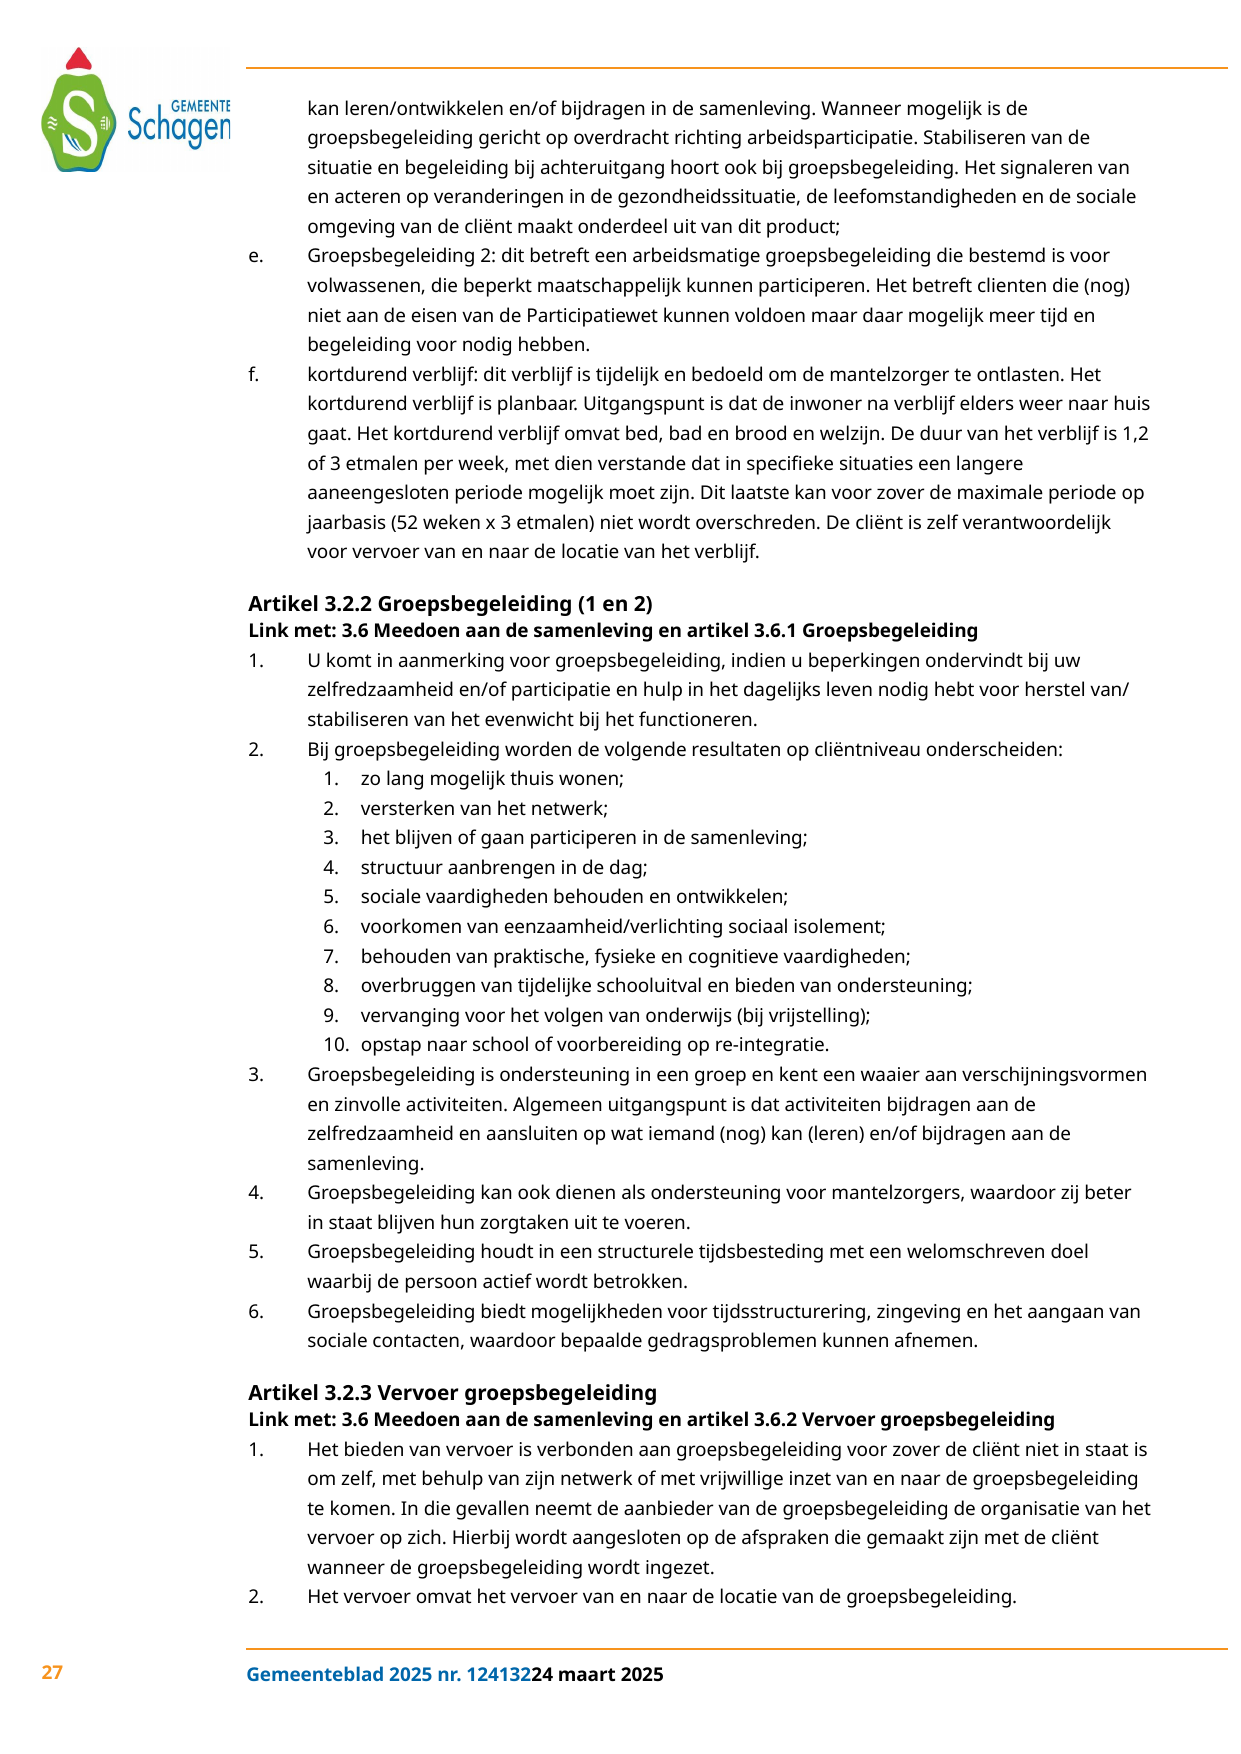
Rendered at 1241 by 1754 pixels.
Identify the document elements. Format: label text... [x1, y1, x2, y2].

list Groepsbegeleiding kan ook dienen als ondersteuning voor mantelzorgers, waardoor zij beter in staat blijven hun zorgtaken uit te voeren. [248, 1179, 1152, 1235]
list Groepsbegeleiding houdt in een structurele tijdsbesteding met een welomschreven doel waarbij de persoon actief wordt betrokken. [248, 1239, 1152, 1294]
list behouden van praktische, fysieke en cognitieve vaardigheden; [323, 943, 1152, 968]
list Het vervoer omvat het vervoer van en naar de locatie van de groepsbegeleiding. [248, 1584, 1152, 1609]
text Link met: 3.6 Meedoen aan de samenleving en artikel 3.6.1 Groepsbegeleiding [248, 617, 1152, 643]
list U komt in aanmerking voor groepsbegeleiding, indien u beperkingen ondervindt bij uw zelfredzaamheid en/of participatie en hulp in het dagelijks leven nodig hebt voor herstel van/ stabiliseren van het evenwicht bij het functioneren. [248, 647, 1152, 732]
list vervanging voor het volgen van onderwijs (bij vrijstelling); [323, 1002, 1152, 1028]
list Groepsbegeleiding 2: dit betreft een arbeidsmatige groepsbegeleiding die bestemd is voor volwassenen, die beperkt maatschappelijk kunnen participeren. Het betreft clienten die (nog) niet aan de eisen van de Participatiewet kunnen voldoen maar daar mogelijk meer tijd en begeleiding voor nodig hebben. [248, 243, 1152, 357]
list kortdurend verblijf: dit verblijf is tijdelijk en bedoeld om de mantelzorger te ontlasten. Het kortdurend verblijf is planbaar. Uitgangspunt is dat de inwoner na verblijf elders weer naar huis gaat. Het kortdurend verblijf omvat bed, bad en brood en welzijn. De duur van het verblijf is 1,2 of 3 etmalen per week, met dien verstande dat in specifieke situaties een langere aaneengesloten periode mogelijk moet zijn. Dit laatste kan voor zover de maximale periode op jaarbasis (52 weken x 3 etmalen) niet wordt overschreden. De cliënt is zelf verantwoordelijk voor vervoer van en naar de locatie van het verblijf. [248, 361, 1152, 564]
text Artikel 3.2.3 Vervoer groepsbegeleiding [248, 1378, 1152, 1406]
list Groepsbegeleiding is ondersteuning in een groep en kent een waaier aan verschijningsvormen en zinvolle activiteiten. Algemeen uitgangspunt is dat activiteiten bijdragen aan de zelfredzaamheid en aansluiten op wat iemand (nog) kan (leren) en/of bijdragen aan de samenleving. [248, 1061, 1152, 1176]
list zo lang mogelijk thuis wonen; [323, 765, 1152, 791]
list het blijven of gaan participeren in de samenleving; [323, 824, 1152, 850]
list Groepsbegeleiding biedt mogelijkheden voor tijdsstructurering, zingeving en het aangaan van sociale contacten, waardoor bepaalde gedragsproblemen kunnen afnemen. [248, 1298, 1152, 1353]
text Artikel 3.2.2 Groepsbegeleiding (1 en 2) [248, 589, 1152, 617]
list versterken van het netwerk; [323, 795, 1152, 821]
list overbruggen van tijdelijke schooluitval en bieden van ondersteuning; [323, 972, 1152, 998]
list kan leren/ontwikkelen en/of bijdragen in de samenleving. Wanneer mogelijk is de groepsbegeleiding gericht op overdracht richting arbeidsparticipatie. Stabiliseren van de situatie en begeleiding bij achteruitgang hoort ook bij groepsbegeleiding. Het signaleren van en acteren op veranderingen in de gezondheidssituatie, de leefomstandigheden en de sociale omgeving van de cliënt maakt onderdeel uit van dit product; [248, 95, 1152, 239]
list sociale vaardigheden behouden en ontwikkelen; [323, 884, 1152, 909]
text Link met: 3.6 Meedoen aan de samenleving en artikel 3.6.2 Vervoer groepsbegeleiding [248, 1406, 1152, 1432]
list Bij groepsbegeleiding worden de volgende resultaten op cliëntniveau onderscheiden: [248, 736, 1152, 761]
list Het bieden van vervoer is verbonden aan groepsbegeleiding voor zover de cliënt niet in staat is om zelf, met behulp van zijn netwerk of met vrijwillige inzet van en naar de groepsbegeleiding te komen. In die gevallen neemt de aanbieder van de groepsbegeleiding de organisatie van het vervoer op zich. Hierbij wordt aangesloten op de afspraken die gemaakt zijn met de cliënt wanneer de groepsbegeleiding wordt ingezet. [248, 1436, 1152, 1580]
list voorkomen van eenzaamheid/verlichting sociaal isolement; [323, 913, 1152, 939]
list opstap naar school of voorbereiding op re-integratie. [323, 1032, 1152, 1057]
picture [41, 47, 231, 172]
list structuur aanbrengen in de dag; [323, 854, 1152, 880]
